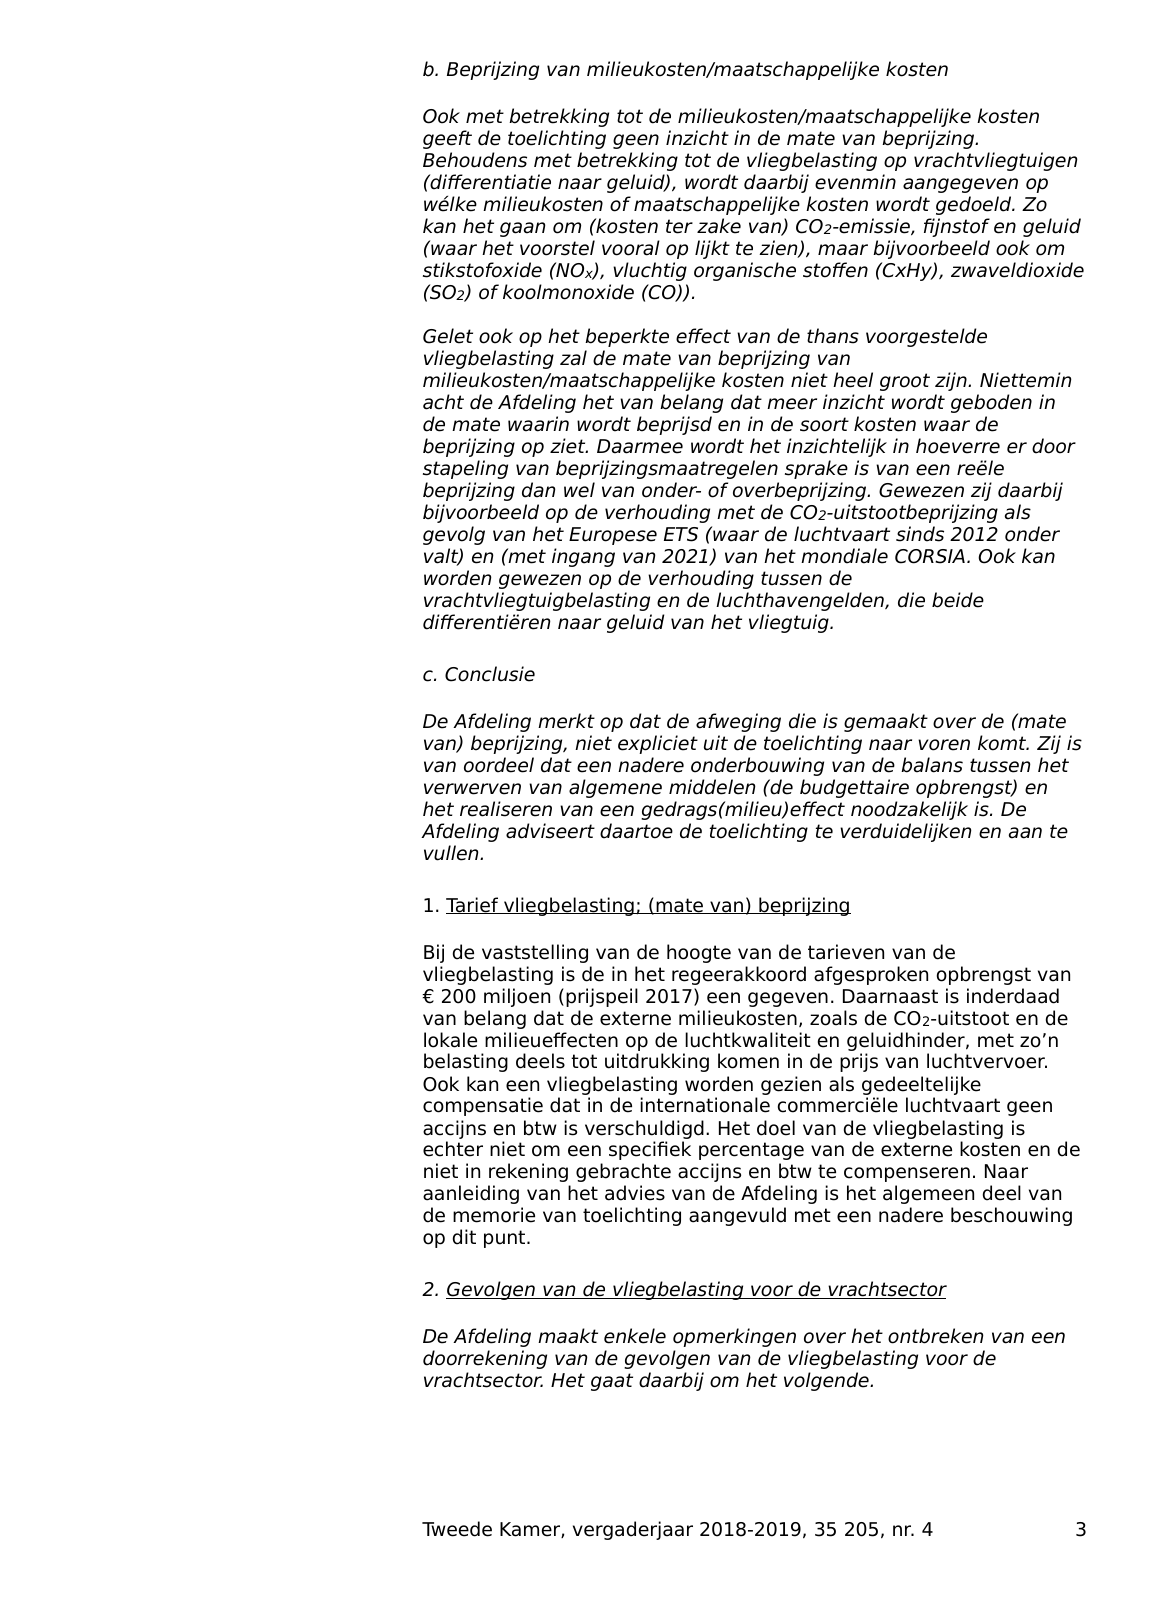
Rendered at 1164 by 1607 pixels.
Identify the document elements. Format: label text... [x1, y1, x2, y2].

text De Afdeling maakt enkele opmerkingen over het ontbreken van een doorrekening van de gevolgen van de vliegbelasting voor de vrachtsector. Het gaat daarbij om het volgende. [422, 1326, 1087, 1392]
text Bij de vaststelling van de hoogte van de tarieven van de vliegbelasting is de in het regeerakkoord afgesproken opbrengst van € 200 miljoen (prijspeil 2017) een gegeven. Daarnaast is inderdaad van belang dat de externe milieukosten, zoals de CO2-uitstoot en de lokale milieueffecten op de luchtkwaliteit en geluidhinder, met zo’n belasting deels tot uitdrukking komen in de prijs van luchtvervoer. Ook kan een vliegbelasting worden gezien als gedeeltelijke compensatie dat in de internationale commerciële luchtvaart geen accijns en btw is verschuldigd. Het doel van de vliegbelasting is echter niet om een specifiek percentage van de externe kosten en de niet in rekening gebrachte accijns en btw te compenseren. Naar aanleiding van het advies van de Afdeling is het algemeen deel van de memorie van toelichting aangevuld met een nadere beschouwing op dit punt. [422, 942, 1087, 1249]
text De Afdeling merkt op dat de afweging die is gemaakt over de (mate van) beprijzing, niet expliciet uit de toelichting naar voren komt. Zij is van oordeel dat een nadere onderbouwing van de balans tussen het verwerven van algemene middelen (de budgettaire opbrengst) en het realiseren van een gedrags(milieu)effect noodzakelijk is. De Afdeling adviseert daartoe de toelichting te verduidelijken en aan te vullen. [422, 711, 1087, 864]
text Gelet ook op het beperkte effect van de thans voorgestelde vliegbelasting zal de mate van beprijzing van milieukosten/maatschappelijke kosten niet heel groot zijn. Niettemin acht de Afdeling het van belang dat meer inzicht wordt geboden in de mate waarin wordt beprijsd en in de soort kosten waar de beprijzing op ziet. Daarmee wordt het inzichtelijk in hoeverre er door stapeling van beprijzingsmaatregelen sprake is van een reële beprijzing dan wel van onder- of overbeprijzing. Gewezen zij daarbij bijvoorbeeld op de verhouding met de CO2-uitstootbeprijzing als gevolg van het Europese ETS (waar de luchtvaart sinds 2012 onder valt) en (met ingang van 2021) van het mondiale CORSIA. Ook kan worden gewezen op de verhouding tussen de vrachtvliegtuigbelasting en de luchthavengelden, die beide differentiëren naar geluid van het vliegtuig. [422, 326, 1087, 634]
subtitle c. Conclusie [422, 664, 1087, 686]
text Ook met betrekking tot de milieukosten/maatschappelijke kosten geeft de toelichting geen inzicht in de mate van beprijzing. Behoudens met betrekking tot de vliegbelasting op vrachtvliegtuigen (differentiatie naar geluid), wordt daarbij evenmin aangegeven op wélke milieukosten of maatschappelijke kosten wordt gedoeld. Zo kan het gaan om (kosten ter zake van) CO2-emissie, fijnstof en geluid (waar het voorstel vooral op lijkt te zien), maar bijvoorbeeld ook om stikstofoxide (NOx), vluchtig organische stoffen (CxHy), zwaveldioxide (SO2) of koolmonoxide (CO)). [422, 106, 1087, 304]
subtitle b. Beprijzing van milieukosten/maatschappelijke kosten [422, 59, 1087, 81]
subtitle 1. Tarief vliegbelasting; (mate van) beprijzing [422, 894, 1087, 917]
subtitle 2. Gevolgen van de vliegbelasting voor de vrachtsector [422, 1279, 1087, 1301]
